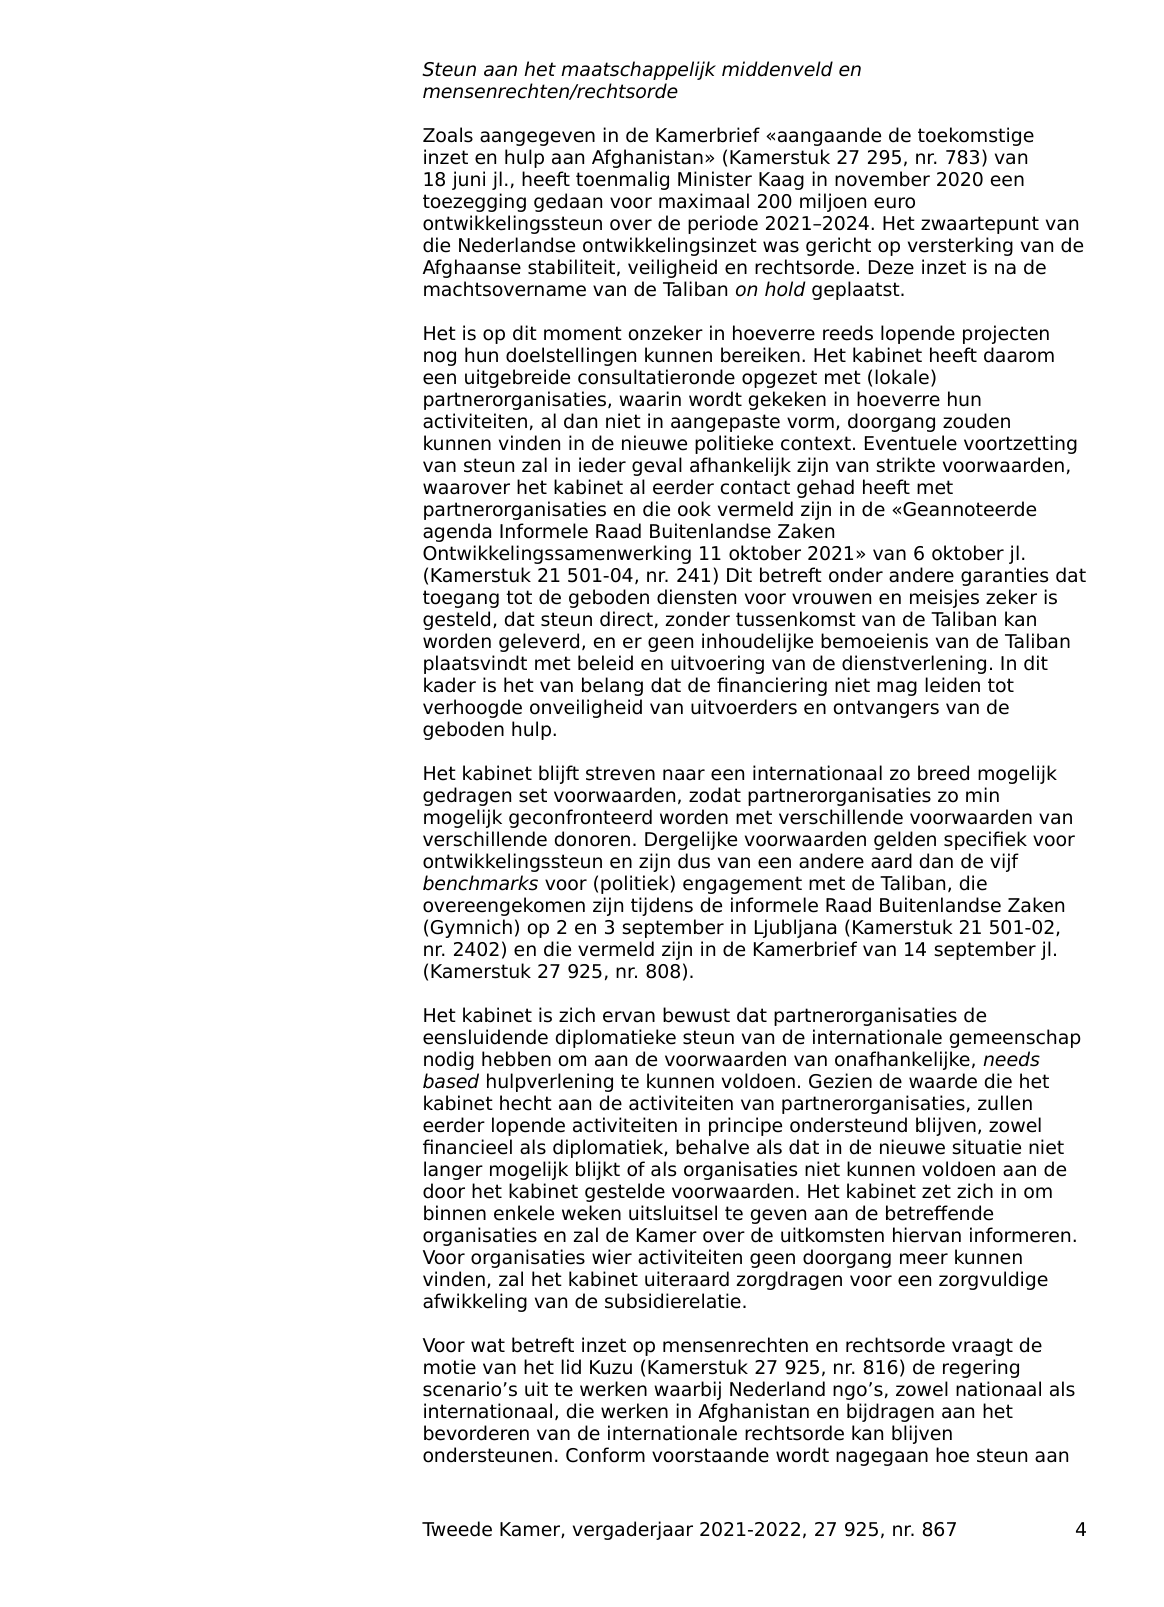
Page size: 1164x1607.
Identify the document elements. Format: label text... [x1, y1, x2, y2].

text Het kabinet blijft streven naar een internationaal zo breed mogelijk gedragen set voorwaarden, zodat partnerorganisaties zo min mogelijk geconfronteerd worden met verschillende voorwaarden van verschillende donoren. Dergelijke voorwaarden gelden specifiek voor ontwikkelingssteun en zijn dus van een andere aard dan de vijf benchmarks voor (politiek) engagement met de Taliban, die overeengekomen zijn tijdens de informele Raad Buitenlandse Zaken (Gymnich) op 2 en 3 september in Ljubljana (Kamerstuk 21 501-02, nr. 2402) en die vermeld zijn in de Kamerbrief van 14 september jl. (Kamerstuk 27 925, nr. 808). [422, 763, 1087, 983]
text Voor wat betreft inzet op mensenrechten en rechtsorde vraagt de motie van het lid Kuzu (Kamerstuk 27 925, nr. 816) de regering scenario’s uit te werken waarbij Nederland ngo’s, zowel nationaal als internationaal, die werken in Afghanistan en bijdragen aan het bevorderen van de internationale rechtsorde kan blijven ondersteunen. Conform voorstaande wordt nagegaan hoe steun aan [422, 1335, 1087, 1467]
text Het kabinet is zich ervan bewust dat partnerorganisaties de eensluidende diplomatieke steun van de internationale gemeenschap nodig hebben om aan de voorwaarden van onafhankelijke, needs based hulpverlening te kunnen voldoen. Gezien de waarde die het kabinet hecht aan de activiteiten van partnerorganisaties, zullen eerder lopende activiteiten in principe ondersteund blijven, zowel financieel als diplomatiek, behalve als dat in de nieuwe situatie niet langer mogelijk blijkt of als organisaties niet kunnen voldoen aan de door het kabinet gestelde voorwaarden. Het kabinet zet zich in om binnen enkele weken uitsluitsel te geven aan de betreffende organisaties en zal de Kamer over de uitkomsten hiervan informeren. Voor organisaties wier activiteiten geen doorgang meer kunnen vinden, zal het kabinet uiteraard zorgdragen voor een zorgvuldige afwikkeling van de subsidierelatie. [422, 1005, 1087, 1313]
subtitle Steun aan het maatschappelijk middenveld en mensenrechten/rechtsorde [422, 59, 1087, 103]
text Het is op dit moment onzeker in hoeverre reeds lopende projecten nog hun doelstellingen kunnen bereiken. Het kabinet heeft daarom een uitgebreide consultatieronde opgezet met (lokale) partnerorganisaties, waarin wordt gekeken in hoeverre hun activiteiten, al dan niet in aangepaste vorm, doorgang zouden kunnen vinden in de nieuwe politieke context. Eventuele voortzetting van steun zal in ieder geval afhankelijk zijn van strikte voorwaarden, waarover het kabinet al eerder contact gehad heeft met partnerorganisaties en die ook vermeld zijn in de «Geannoteerde agenda Informele Raad Buitenlandse Zaken Ontwikkelingssamenwerking 11 oktober 2021» van 6 oktober jl. (Kamerstuk 21 501-04, nr. 241) Dit betreft onder andere garanties dat toegang tot de geboden diensten voor vrouwen en meisjes zeker is gesteld, dat steun direct, zonder tussenkomst van de Taliban kan worden geleverd, en er geen inhoudelijke bemoeienis van de Taliban plaatsvindt met beleid en uitvoering van de dienstverlening. In dit kader is het van belang dat de financiering niet mag leiden tot verhoogde onveiligheid van uitvoerders en ontvangers van de geboden hulp. [422, 323, 1087, 741]
text Zoals aangegeven in de Kamerbrief «aangaande de toekomstige inzet en hulp aan Afghanistan» (Kamerstuk 27 295, nr. 783) van 18 juni jl., heeft toenmalig Minister Kaag in november 2020 een toezegging gedaan voor maximaal 200 miljoen euro ontwikkelingssteun over de periode 2021–2024. Het zwaartepunt van die Nederlandse ontwikkelingsinzet was gericht op versterking van de Afghaanse stabiliteit, veiligheid en rechtsorde. Deze inzet is na de machtsovername van de Taliban on hold geplaatst. [422, 125, 1087, 301]
